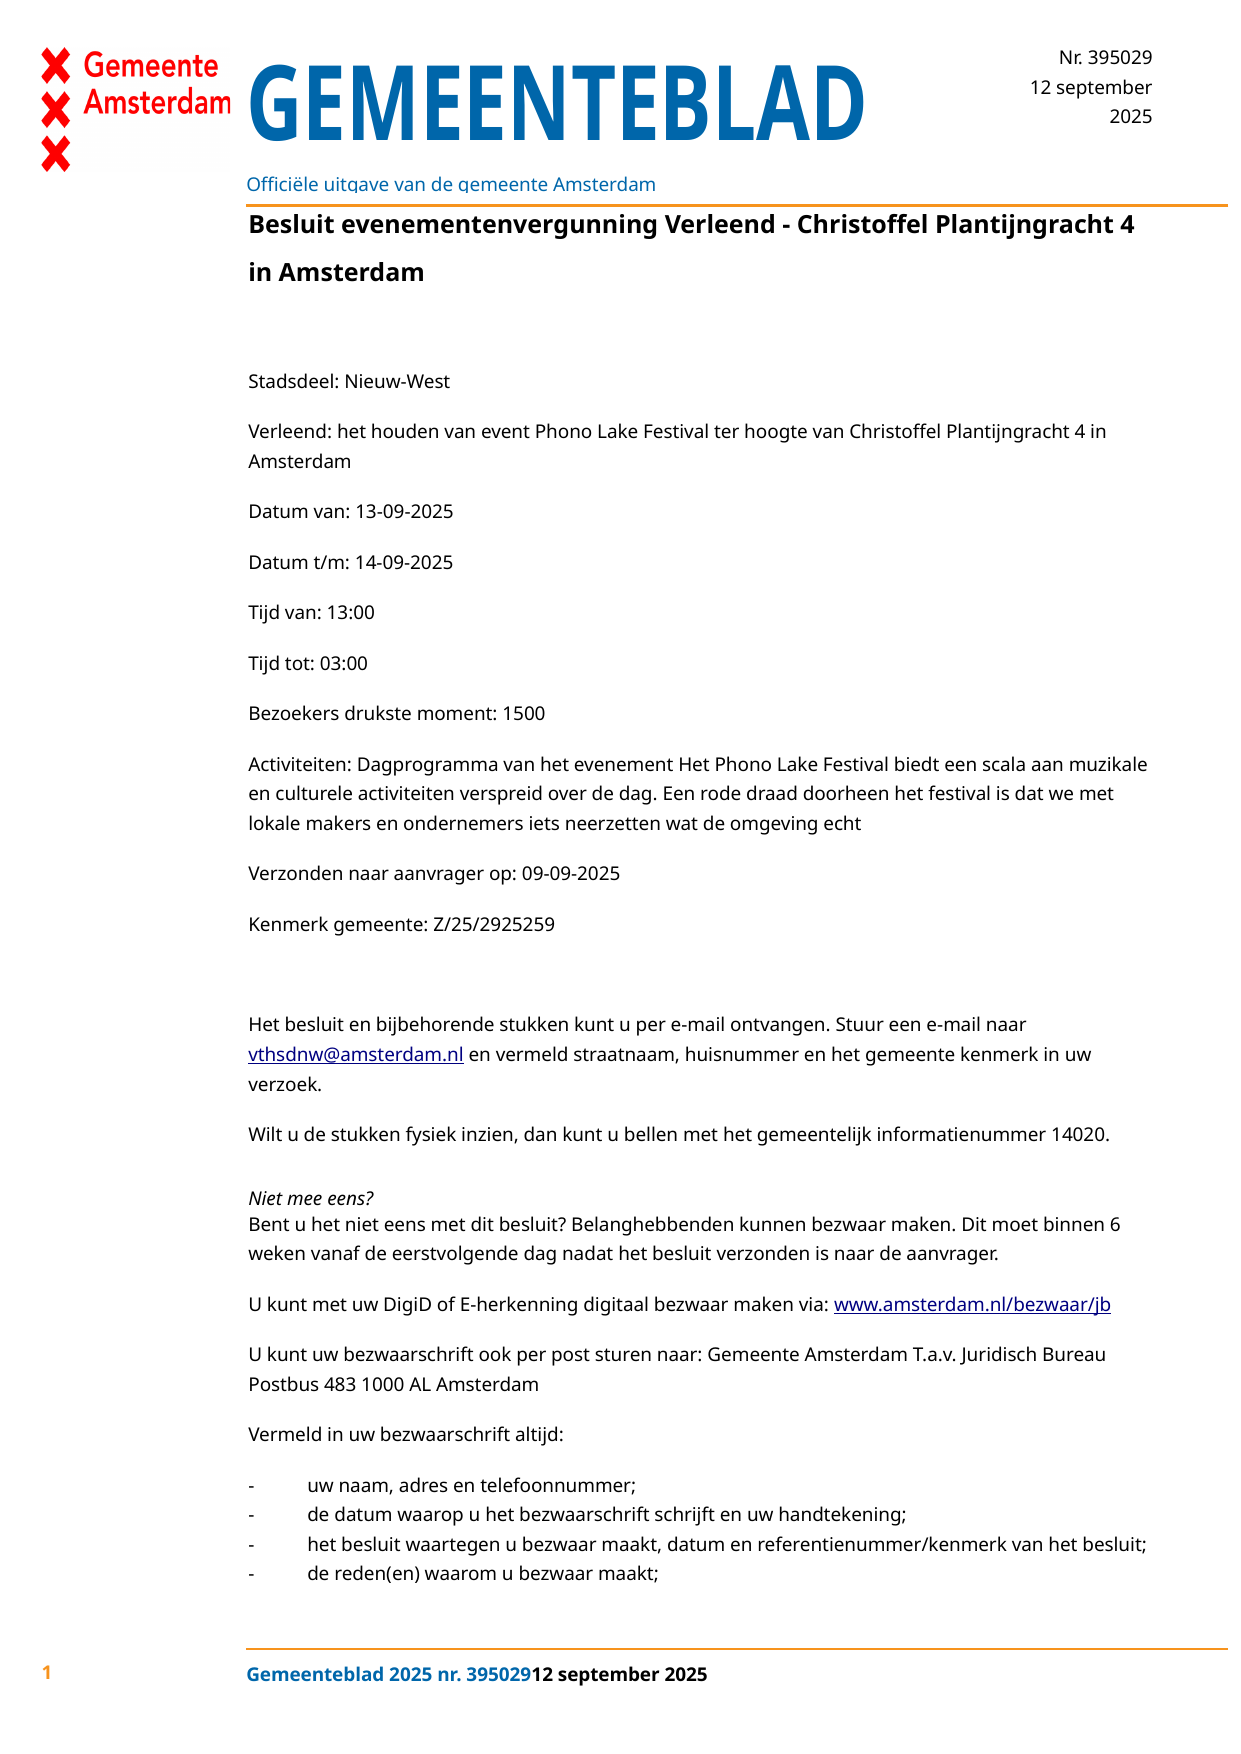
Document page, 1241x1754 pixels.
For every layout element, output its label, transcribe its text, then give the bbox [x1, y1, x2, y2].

text Besluit evenementenvergunning Verleend - Christoffel Plantijngracht 4 in Amsterdam [248, 207, 1152, 288]
text Niet mee eens? [248, 1185, 1152, 1211]
text Vermeld in uw bezwaarschrift altijd: [248, 1421, 1152, 1447]
text Kenmerk gemeente: Z/25/2925259 [248, 911, 1152, 937]
text Stadsdeel: Nieuw-West [248, 368, 1152, 394]
text U kunt met uw DigiD of E-herkenning digitaal bezwaar maken via: www.amsterdam.nl/bezwaar/jb [248, 1291, 1152, 1317]
text Het besluit en bijbehorende stukken kunt u per e-mail ontvangen. Stuur een e-mail naar vthsdnw@amsterdam.nl en vermeld straatnaam, huisnummer en het gemeente kenmerk in uw verzoek. [248, 1012, 1152, 1097]
text Tijd van: 13:00 [248, 599, 1152, 625]
list uw naam, adres en telefoonnummer; [248, 1472, 1152, 1497]
picture [41, 47, 231, 172]
text Verleend: het houden van event Phono Lake Festival ter hoogte van Christoffel Plantijngracht 4 in Amsterdam [248, 419, 1152, 474]
text Verzonden naar aanvrager op: 09-09-2025 [248, 860, 1152, 886]
text Tijd tot: 03:00 [248, 650, 1152, 676]
list het besluit waartegen u bezwaar maakt, datum en referentienummer/kenmerk van het besluit; [248, 1531, 1152, 1557]
text Bent u het niet eens met dit besluit? Belanghebbenden kunnen bezwaar maken. Dit moet binnen 6 weken vanaf de eerstvolgende dag nadat het besluit verzonden is naar de aanvrager. [248, 1211, 1152, 1266]
text Bezoekers drukste moment: 1500 [248, 700, 1152, 726]
list de datum waarop u het bezwaarschrift schrijft en uw handtekening; [248, 1501, 1152, 1527]
text U kunt uw bezwaarschrift ook per post sturen naar: Gemeente Amsterdam T.a.v. Juridisch Bureau Postbus 483 1000 AL Amsterdam [248, 1341, 1152, 1397]
text Activiteiten: Dagprogramma van het evenement Het Phono Lake Festival biedt een scala aan muzikale en culturele activiteiten verspreid over de dag. Een rode draad doorheen het festival is dat we met lokale makers en ondernemers iets neerzetten wat de omgeving echt [248, 751, 1152, 836]
text Datum t/m: 14-09-2025 [248, 549, 1152, 575]
text Wilt u de stukken fysiek inzien, dan kunt u bellen met het gemeentelijk informatienummer 14020. [248, 1121, 1152, 1147]
text Datum van: 13-09-2025 [248, 499, 1152, 524]
list de reden(en) waarom u bezwaar maakt; [248, 1561, 1152, 1586]
